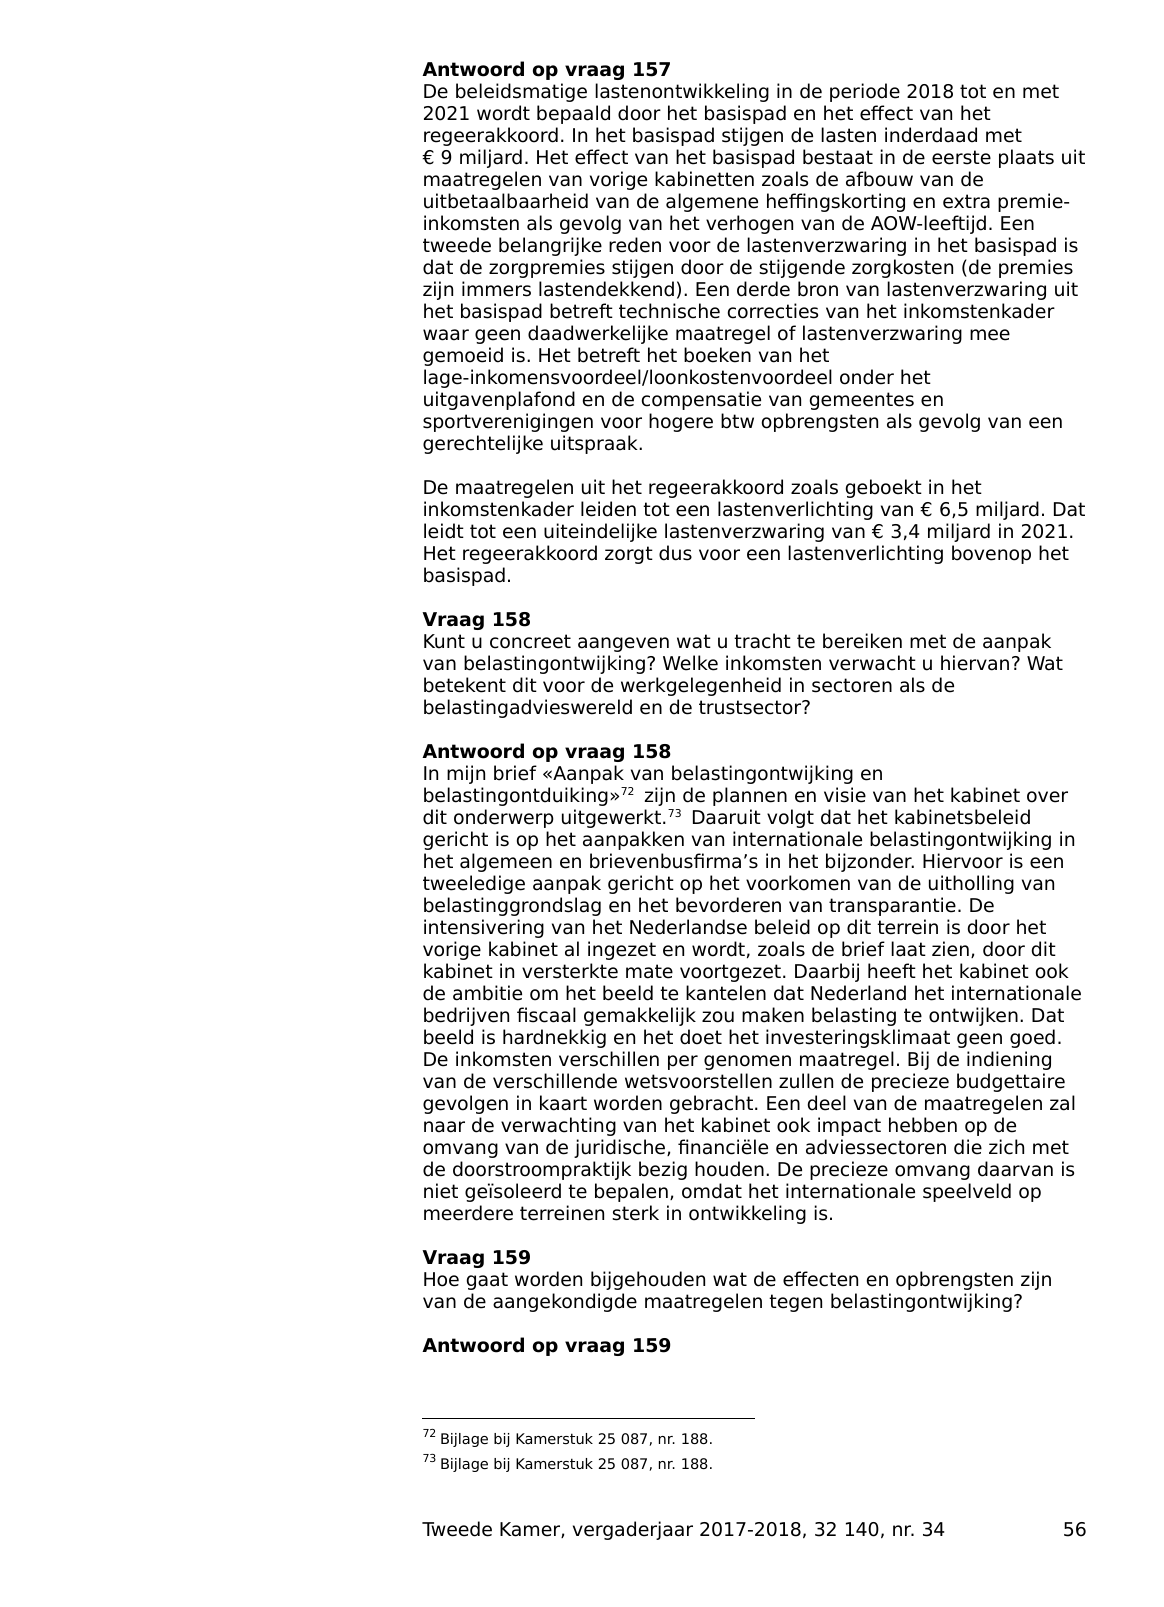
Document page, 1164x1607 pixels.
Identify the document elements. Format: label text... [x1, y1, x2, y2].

text Vraag 158 [422, 609, 1087, 631]
text De maatregelen uit het regeerakkoord zoals geboekt in het inkomstenkader leiden tot een lastenverlichting van € 6,5 miljard. Dat leidt tot een uiteindelijke lastenverzwaring van € 3,4 miljard in 2021. Het regeerakkoord zorgt dus voor een lastenverlichting bovenop het basispad. [422, 477, 1087, 587]
text Antwoord op vraag 157 [422, 59, 1087, 81]
text Antwoord op vraag 158 [422, 741, 1087, 763]
text Kunt u concreet aangeven wat u tracht te bereiken met de aanpak van belastingontwijking? Welke inkomsten verwacht u hiervan? Wat betekent dit voor de werkgelegenheid in sectoren als de belastingadvieswereld en de trustsector? [422, 631, 1087, 719]
text De beleidsmatige lastenontwikkeling in de periode 2018 tot en met 2021 wordt bepaald door het basispad en het effect van het regeerakkoord. In het basispad stijgen de lasten inderdaad met € 9 miljard. Het effect van het basispad bestaat in de eerste plaats uit maatregelen van vorige kabinetten zoals de afbouw van de uitbetaalbaarheid van de algemene heffingskorting en extra premie-inkomsten als gevolg van het verhogen van de AOW-leeftijd. Een tweede belangrijke reden voor de lastenverzwaring in het basispad is dat de zorgpremies stijgen door de stijgende zorgkosten (de premies zijn immers lastendekkend). Een derde bron van lastenverzwaring uit het basispad betreft technische correcties van het inkomstenkader waar geen daadwerkelijke maatregel of lastenverzwaring mee gemoeid is. Het betreft het boeken van het lage-inkomensvoordeel/loonkostenvoordeel onder het uitgavenplafond en de compensatie van gemeentes en sportverenigingen voor hogere btw opbrengsten als gevolg van een gerechtelijke uitspraak. [422, 81, 1087, 455]
text In mijn brief «Aanpak van belastingontwijking en belastingontduiking» zijn de plannen en visie van het kabinet over dit onderwerp uitgewerkt. Daaruit volgt dat het kabinetsbeleid gericht is op het aanpakken van internationale belastingontwijking in het algemeen en brievenbusfirma’s in het bijzonder. Hiervoor is een tweeledige aanpak gericht op het voorkomen van de uitholling van belastinggrondslag en het bevorderen van transparantie. De intensivering van het Nederlandse beleid op dit terrein is door het vorige kabinet al ingezet en wordt, zoals de brief laat zien, door dit kabinet in versterkte mate voortgezet. Daarbij heeft het kabinet ook de ambitie om het beeld te kantelen dat Nederland het internationale bedrijven fiscaal gemakkelijk zou maken belasting te ontwijken. Dat beeld is hardnekkig en het doet het investeringsklimaat geen goed. De inkomsten verschillen per genomen maatregel. Bij de indiening van de verschillende wetsvoorstellen zullen de precieze budgettaire gevolgen in kaart worden gebracht. Een deel van de maatregelen zal naar de verwachting van het kabinet ook impact hebben op de omvang van de juridische, financiële en adviessectoren die zich met de doorstroompraktijk bezig houden. De precieze omvang daarvan is niet geïsoleerd te bepalen, omdat het internationale speelveld op meerdere terreinen sterk in ontwikkeling is. [422, 763, 1087, 1224]
text Antwoord op vraag 159 [422, 1335, 1087, 1357]
text Hoe gaat worden bijgehouden wat de effecten en opbrengsten zijn van de aangekondigde maatregelen tegen belastingontwijking? [422, 1269, 1087, 1313]
text Bijlage bij Kamerstuk 25 087, nr. 188. [422, 1452, 1087, 1474]
text Vraag 159 [422, 1247, 1087, 1269]
text Bijlage bij Kamerstuk 25 087, nr. 188. [422, 1427, 1087, 1449]
